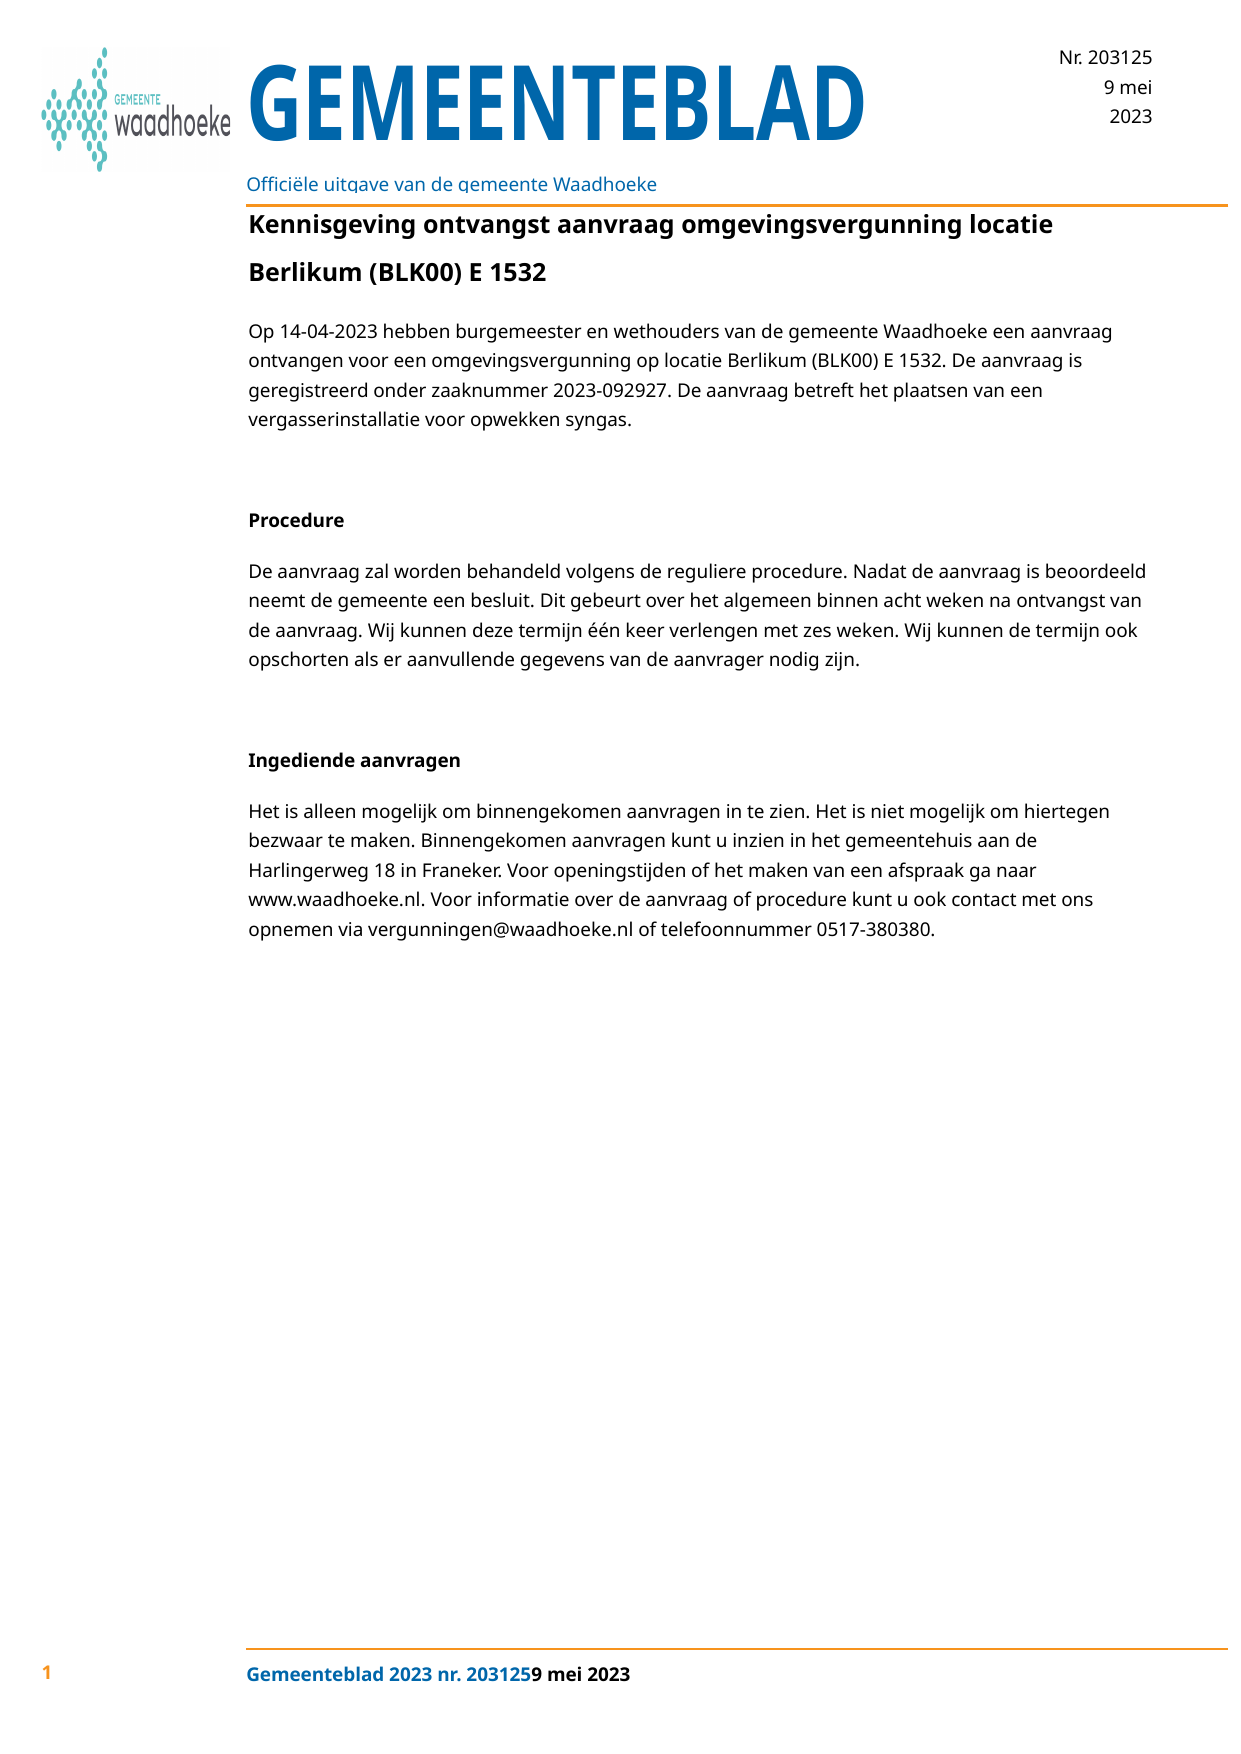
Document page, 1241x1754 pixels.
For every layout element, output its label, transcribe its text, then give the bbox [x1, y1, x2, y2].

text Kennisgeving ontvangst aanvraag omgevingsvergunning locatie Berlikum (BLK00) E 1532 [248, 207, 1152, 288]
text Ingediende aanvragen [248, 747, 1152, 773]
text Het is alleen mogelijk om binnengekomen aanvragen in te zien. Het is niet mogelijk om hiertegen bezwaar te maken. Binnengekomen aanvragen kunt u inzien in het gemeentehuis aan de Harlingerweg 18 in Franeker. Voor openingstijden of het maken van een afspraak ga naar www.waadhoeke.nl. Voor informatie over de aanvraag of procedure kunt u ook contact met ons opnemen via vergunningen@waadhoeke.nl of telefoonnummer 0517-380380. [248, 798, 1152, 942]
text De aanvraag zal worden behandeld volgens de reguliere procedure. Nadat de aanvraag is beoordeeld neemt de gemeente een besluit. Dit gebeurt over het algemeen binnen acht weken na ontvangst van de aanvraag. Wij kunnen deze termijn één keer verlengen met zes weken. Wij kunnen de termijn ook opschorten als er aanvullende gegevens van de aanvrager nodig zijn. [248, 558, 1152, 672]
text Procedure [248, 507, 1152, 533]
picture [41, 47, 231, 172]
text Op 14-04-2023 hebben burgemeester en wethouders van de gemeente Waadhoeke een aanvraag ontvangen voor een omgevingsvergunning op locatie Berlikum (BLK00) E 1532. De aanvraag is geregistreerd onder zaaknummer 2023-092927. De aanvraag betreft het plaatsen van een vergasserinstallatie voor opwekken syngas. [248, 318, 1152, 432]
